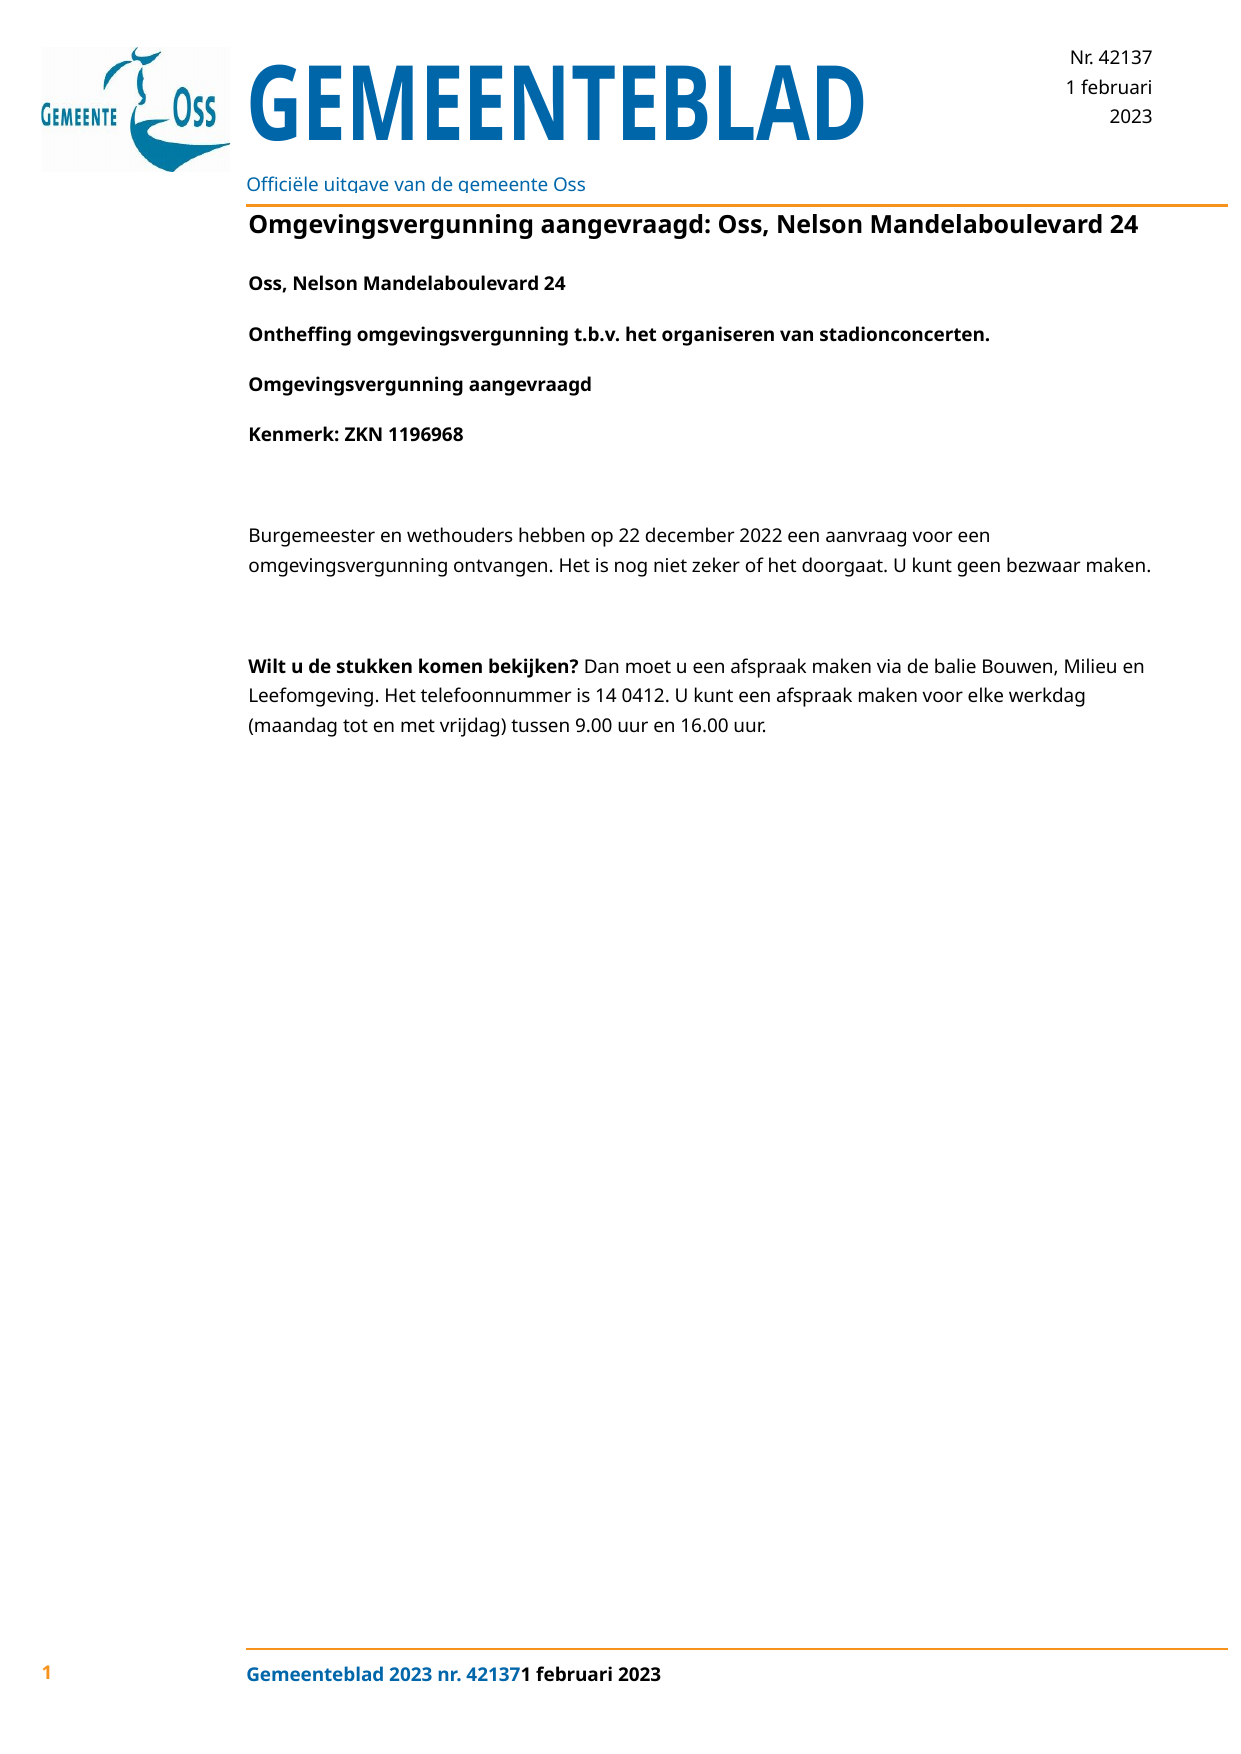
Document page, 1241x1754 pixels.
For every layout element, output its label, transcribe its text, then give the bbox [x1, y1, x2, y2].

text Wilt u de stukken komen bekijken? Dan moet u een afspraak maken via de balie Bouwen, Milieu en Leefomgeving. Het telefoonnummer is 14 0412. U kunt een afspraak maken voor elke werkdag (maandag tot en met vrijdag) tussen 9.00 uur en 16.00 uur. [248, 653, 1152, 738]
text Omgevingsvergunning aangevraagd: Oss, Nelson Mandelaboulevard 24 [248, 207, 1152, 241]
text Omgevingsvergunning aangevraagd [248, 371, 1152, 397]
text Ontheffing omgevingsvergunning t.b.v. het organiseren van stadionconcerten. [248, 321, 1152, 346]
text Kenmerk: ZKN 1196968 [248, 422, 1152, 447]
text Burgemeester en wethouders hebben op 22 december 2022 een aanvraag voor een omgevingsvergunning ontvangen. Het is nog niet zeker of het doorgaat. U kunt geen bezwaar maken. [248, 522, 1152, 578]
text Oss, Nelson Mandelaboulevard 24 [248, 270, 1152, 296]
picture [41, 47, 231, 172]
